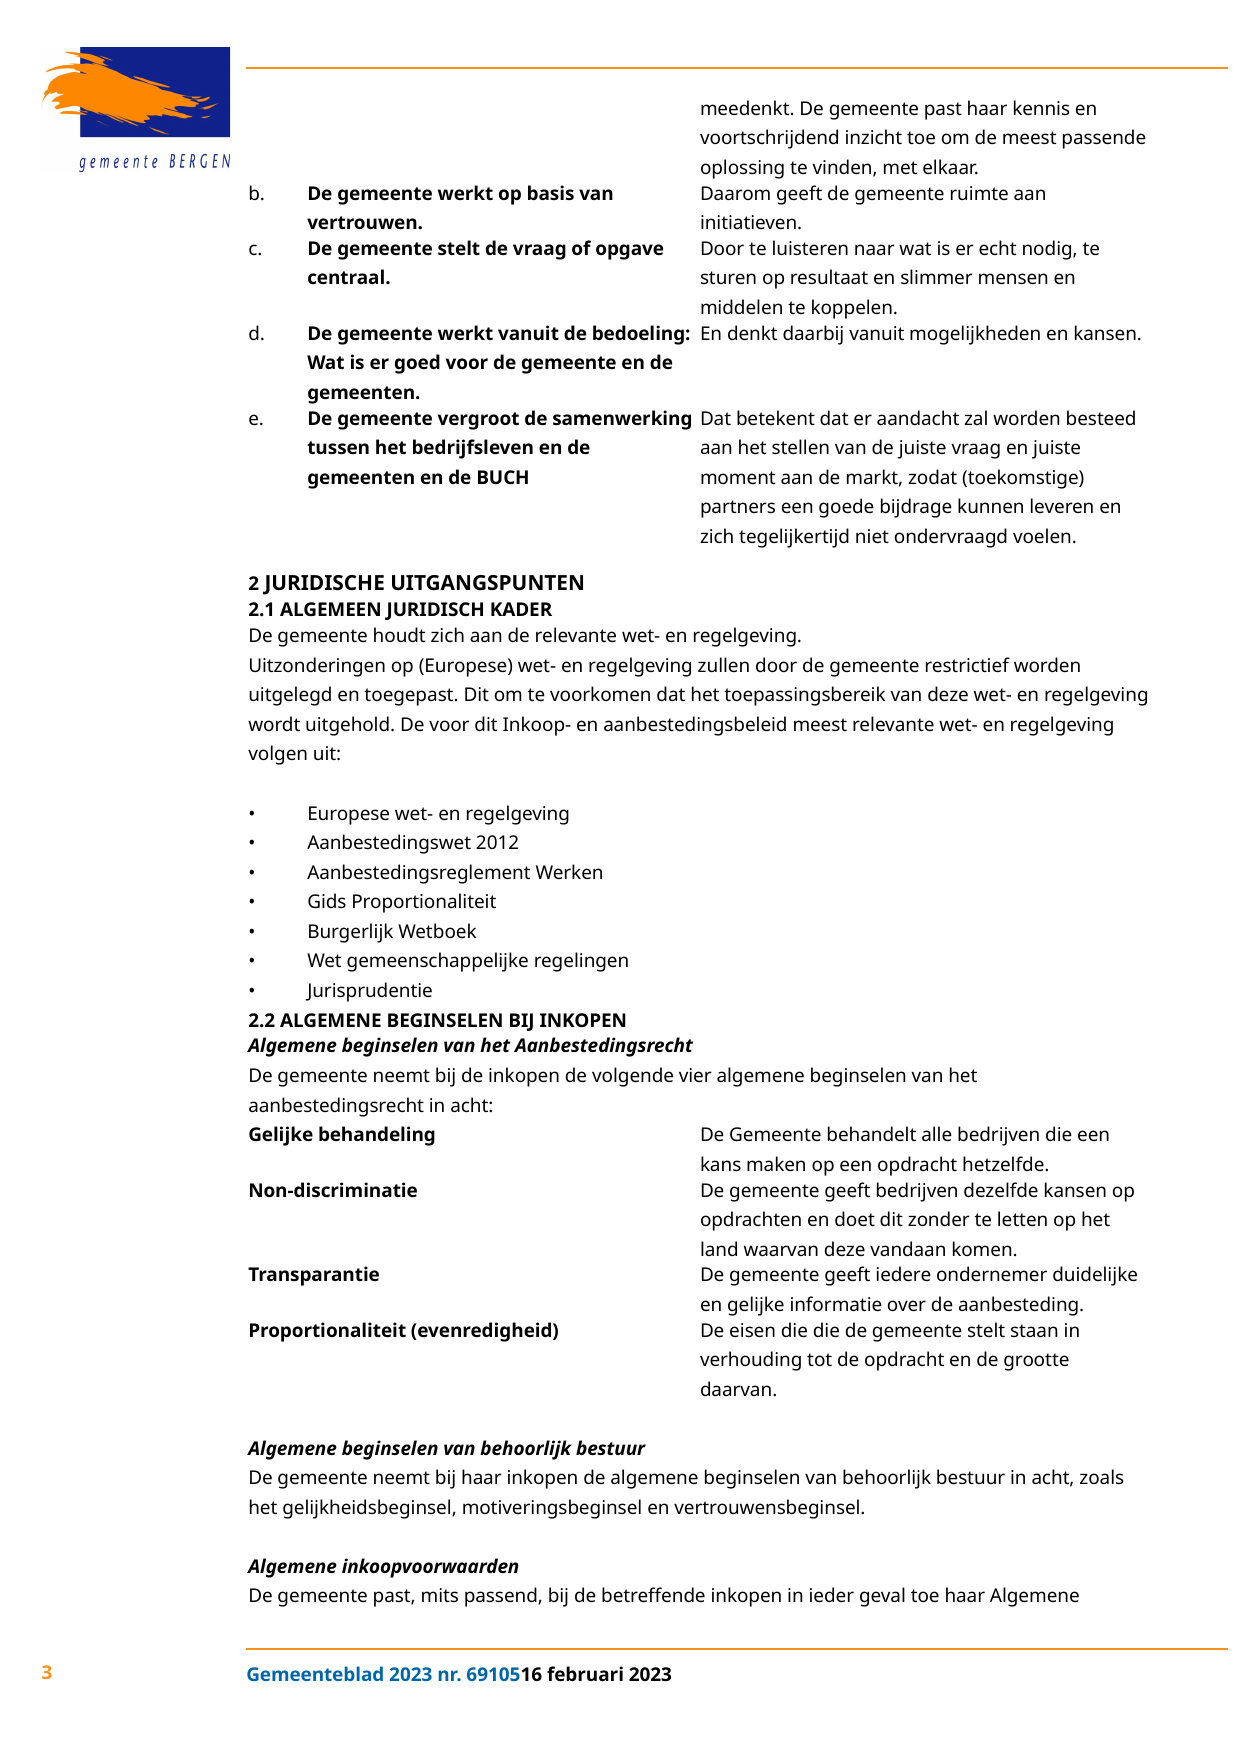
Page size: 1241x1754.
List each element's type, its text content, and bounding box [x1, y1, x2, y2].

text Algemene beginselen van het Aanbestedingsrecht [248, 1033, 1152, 1058]
table_cell De gemeente werkt vanuit de bedoeling: Wat is er goed voor de gemeente en de gemeenten. [248, 320, 700, 405]
table_cell De gemeente geeft iedere ondernemer duidelijke en gelijke informatie over de aanbesteding. [700, 1262, 1152, 1317]
list Aanbestedingswet 2012 [248, 829, 1152, 855]
table_cell Door te luisteren naar wat is er echt nodig, te sturen op resultaat en slimmer mensen en middelen te koppelen. [700, 235, 1152, 320]
list Burgerlijk Wetboek [248, 918, 1152, 944]
table_header Gelijke behandeling [248, 1121, 700, 1177]
text De gemeente neemt bij de inkopen de volgende vier algemene beginselen van het aanbestedingsrecht in acht: [248, 1062, 1152, 1117]
table_cell Non-discriminatie [248, 1177, 700, 1262]
text 2.1 ALGEMEEN JURIDISCH KADER [248, 597, 1152, 622]
table_cell Dat betekent dat er aandacht zal worden besteed aan het stellen van de juiste vraag en juiste moment aan de markt, zodat (toekomstige) partners een goede bijdrage kunnen leveren en zich tegelijkertijd niet ondervraagd voelen. [700, 405, 1152, 549]
table_cell Daarom geeft de gemeente ruimte aan initiatieven. [700, 180, 1152, 235]
table_cell De gemeente geeft bedrijven dezelfde kansen op opdrachten en doet dit zonder te letten op het land waarvan deze vandaan komen. [700, 1177, 1152, 1262]
text 2.2 ALGEMENE BEGINSELEN BIJ INKOPEN [248, 1007, 1152, 1033]
table_cell De gemeente werkt op basis van vertrouwen. [248, 180, 700, 235]
text De gemeente houdt zich aan de relevante wet- en regelgeving. [248, 622, 1152, 648]
text Algemene inkoopvoorwaarden [248, 1553, 1152, 1579]
list Gids Proportionaliteit [248, 888, 1152, 914]
list Europese wet- en regelgeving [248, 800, 1152, 826]
table_cell Proportionaliteit (evenredigheid) [248, 1317, 700, 1402]
table_cell En denkt daarbij vanuit mogelijkheden en kansen. [700, 320, 1152, 405]
text De gemeente neemt bij haar inkopen de algemene beginselen van behoorlijk bestuur in acht, zoals het gelijkheidsbeginsel, motiveringsbeginsel en vertrouwensbeginsel. [248, 1464, 1152, 1519]
list Wet gemeenschappelijke regelingen [248, 948, 1152, 973]
picture [41, 47, 231, 172]
table_cell De gemeente stelt de vraag of opgave centraal. [248, 235, 700, 320]
list Aanbestedingsreglement Werken [248, 859, 1152, 885]
table_header De Gemeente behandelt alle bedrijven die een kans maken op een opdracht hetzelfde. [700, 1121, 1152, 1177]
table_cell De gemeente vergroot de samenwerking tussen het bedrijfsleven en de gemeenten en de BUCH [248, 405, 700, 549]
text Algemene beginselen van behoorlijk bestuur [248, 1435, 1152, 1460]
list Jurisprudentie [248, 977, 1152, 1003]
text 2 JURIDISCHE UITGANGSPUNTEN [248, 568, 1152, 597]
text Uitzonderingen op (Europese) wet- en regelgeving zullen door de gemeente restrictief worden uitgelegd en toegepast. Dit om te voorkomen dat het toepassingsbereik van deze wet- en regelgeving wordt uitgehold. De voor dit Inkoop- en aanbestedingsbeleid meest relevante wet- en regelgeving volgen uit: [248, 652, 1152, 766]
table_cell Transparantie [248, 1262, 700, 1317]
table_cell De eisen die die de gemeente stelt staan in verhouding tot de opdracht en de grootte daarvan. [700, 1317, 1152, 1402]
table_header [248, 95, 700, 180]
text De gemeente past, mits passend, bij de betreffende inkopen in ieder geval toe haar Algemene [248, 1583, 1152, 1608]
table_header meedenkt. De gemeente past haar kennis en voortschrijdend inzicht toe om de meest passende oplossing te vinden, met elkaar. [700, 95, 1152, 180]
